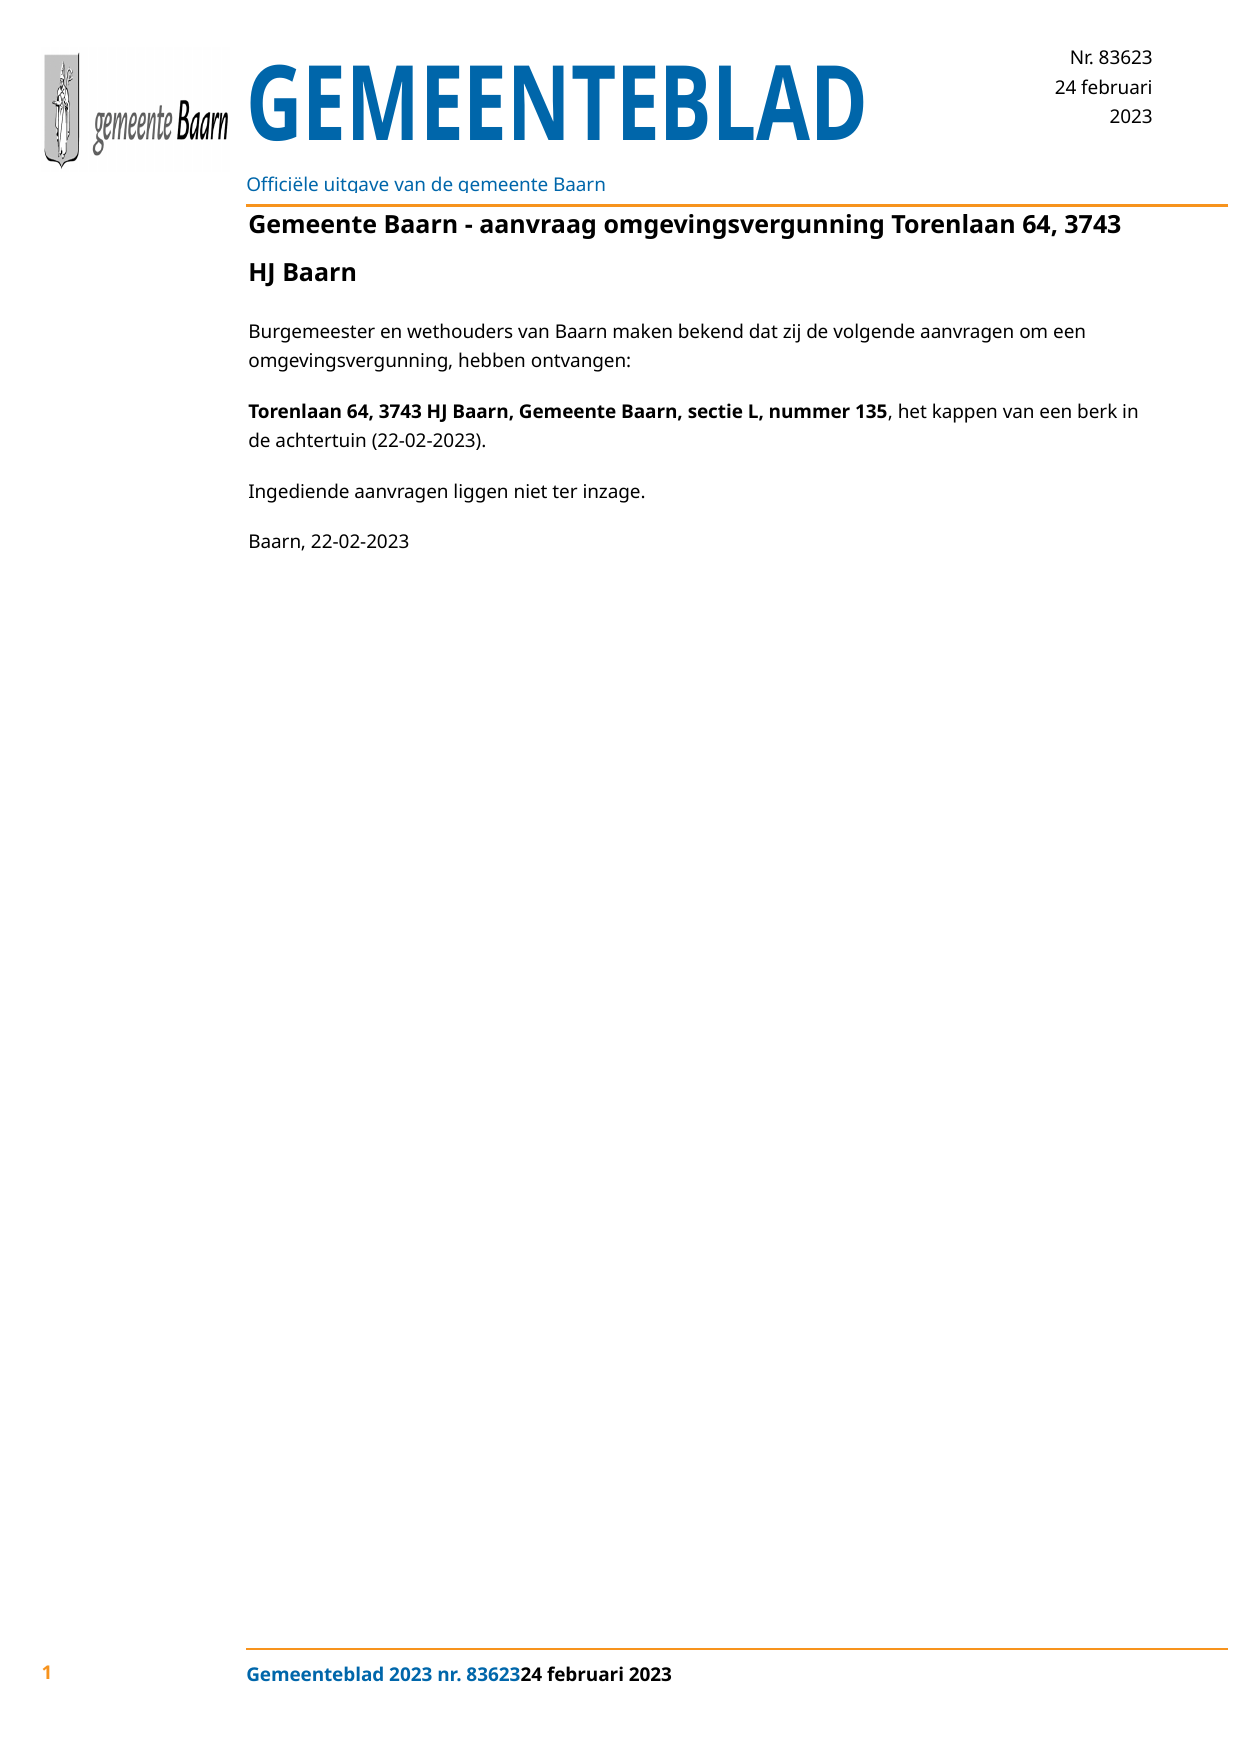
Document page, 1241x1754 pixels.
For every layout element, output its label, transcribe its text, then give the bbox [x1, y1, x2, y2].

text Gemeente Baarn - aanvraag omgevingsvergunning Torenlaan 64, 3743 HJ Baarn [248, 207, 1152, 288]
text Torenlaan 64, 3743 HJ Baarn, Gemeente Baarn, sectie L, nummer 135, het kappen van een berk in de achtertuin (22-02-2023). [248, 398, 1152, 453]
text Baarn, 22-02-2023 [248, 528, 1152, 554]
picture [41, 47, 231, 172]
text Ingediende aanvragen liggen niet ter inzage. [248, 478, 1152, 504]
text Burgemeester en wethouders van Baarn maken bekend dat zij de volgende aanvragen om een omgevingsvergunning, hebben ontvangen: [248, 318, 1152, 373]
